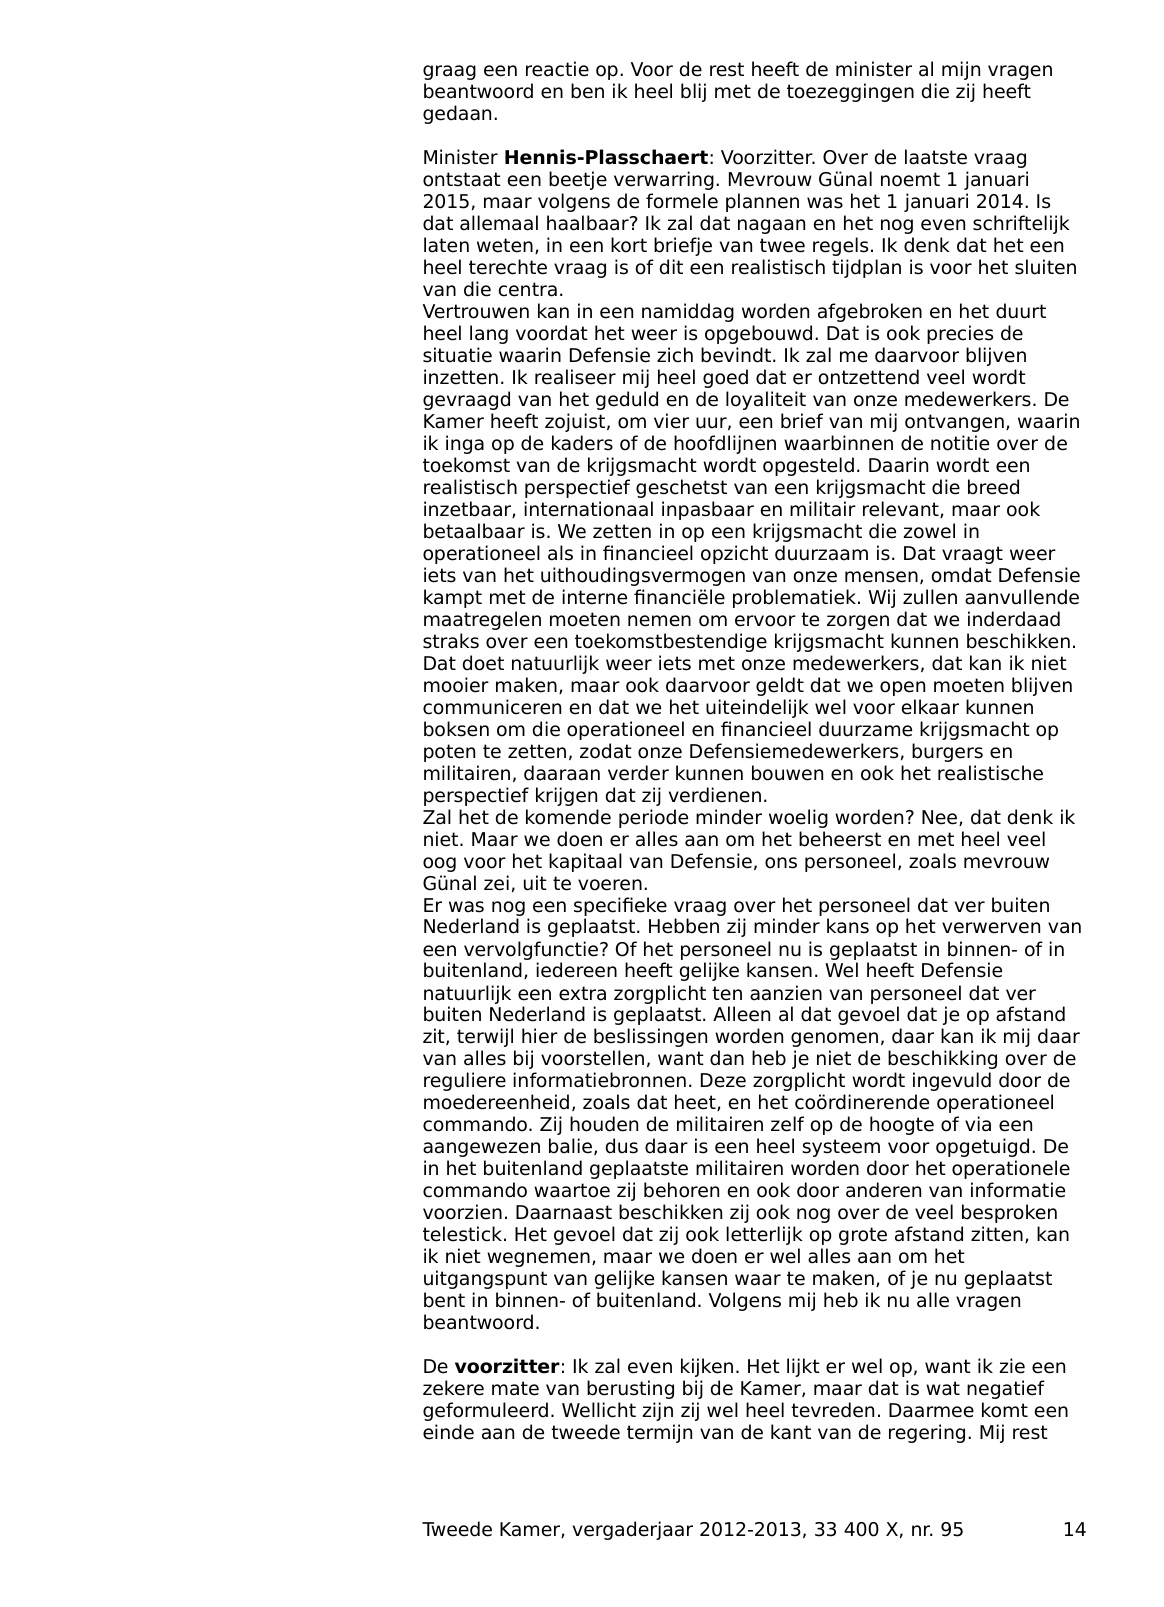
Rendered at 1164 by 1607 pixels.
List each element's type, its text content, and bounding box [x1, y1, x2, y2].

text De voorzitter: Ik zal even kijken. Het lijkt er wel op, want ik zie een zekere mate van berusting bij de Kamer, maar dat is wat negatief geformuleerd. Wellicht zijn zij wel heel tevreden. Daarmee komt een einde aan de tweede termijn van de kant van de regering. Mij rest [422, 1356, 1087, 1444]
text Er was nog een specifieke vraag over het personeel dat ver buiten Nederland is geplaatst. Hebben zij minder kans op het verwerven van een vervolgfunctie? Of het personeel nu is geplaatst in binnen- of in buitenland, iedereen heeft gelijke kansen. Wel heeft Defensie natuurlijk een extra zorgplicht ten aanzien van personeel dat ver buiten Nederland is geplaatst. Alleen al dat gevoel dat je op afstand zit, terwijl hier de beslissingen worden genomen, daar kan ik mij daar van alles bij voorstellen, want dan heb je niet de beschikking over de reguliere informatiebronnen. Deze zorgplicht wordt ingevuld door de moedereenheid, zoals dat heet, en het coördinerende operationeel commando. Zij houden de militairen zelf op de hoogte of via een aangewezen balie, dus daar is een heel systeem voor opgetuigd. De in het buitenland geplaatste militairen worden door het operationele commando waartoe zij behoren en ook door anderen van informatie voorzien. Daarnaast beschikken zij ook nog over de veel besproken telestick. Het gevoel dat zij ook letterlijk op grote afstand zitten, kan ik niet wegnemen, maar we doen er wel alles aan om het uitgangspunt van gelijke kansen waar te maken, of je nu geplaatst bent in binnen- of buitenland. Volgens mij heb ik nu alle vragen beantwoord. [422, 894, 1087, 1334]
text Minister Hennis-Plasschaert: Voorzitter. Over de laatste vraag ontstaat een beetje verwarring. Mevrouw Günal noemt 1 januari 2015, maar volgens de formele plannen was het 1 januari 2014. Is dat allemaal haalbaar? Ik zal dat nagaan en het nog even schriftelijk laten weten, in een kort briefje van twee regels. Ik denk dat het een heel terechte vraag is of dit een realistisch tijdplan is voor het sluiten van die centra. [422, 147, 1087, 301]
text Vertrouwen kan in een namiddag worden afgebroken en het duurt heel lang voordat het weer is opgebouwd. Dat is ook precies de situatie waarin Defensie zich bevindt. Ik zal me daarvoor blijven inzetten. Ik realiseer mij heel goed dat er ontzettend veel wordt gevraagd van het geduld en de loyaliteit van onze medewerkers. De Kamer heeft zojuist, om vier uur, een brief van mij ontvangen, waarin ik inga op de kaders of de hoofdlijnen waarbinnen de notitie over de toekomst van de krijgsmacht wordt opgesteld. Daarin wordt een realistisch perspectief geschetst van een krijgsmacht die breed inzetbaar, internationaal inpasbaar en militair relevant, maar ook betaalbaar is. We zetten in op een krijgsmacht die zowel in operationeel als in financieel opzicht duurzaam is. Dat vraagt weer iets van het uithoudingsvermogen van onze mensen, omdat Defensie kampt met de interne financiële problematiek. Wij zullen aanvullende maatregelen moeten nemen om ervoor te zorgen dat we inderdaad straks over een toekomstbestendige krijgsmacht kunnen beschikken. Dat doet natuurlijk weer iets met onze medewerkers, dat kan ik niet mooier maken, maar ook daarvoor geldt dat we open moeten blijven communiceren en dat we het uiteindelijk wel voor elkaar kunnen boksen om die operationeel en financieel duurzame krijgsmacht op poten te zetten, zodat onze Defensiemedewerkers, burgers en militairen, daaraan verder kunnen bouwen en ook het realistische perspectief krijgen dat zij verdienen. [422, 301, 1087, 807]
text graag een reactie op. Voor de rest heeft de minister al mijn vragen beantwoord en ben ik heel blij met de toezeggingen die zij heeft gedaan. [422, 59, 1087, 125]
text Zal het de komende periode minder woelig worden? Nee, dat denk ik niet. Maar we doen er alles aan om het beheerst en met heel veel oog voor het kapitaal van Defensie, ons personeel, zoals mevrouw Günal zei, uit te voeren. [422, 807, 1087, 894]
